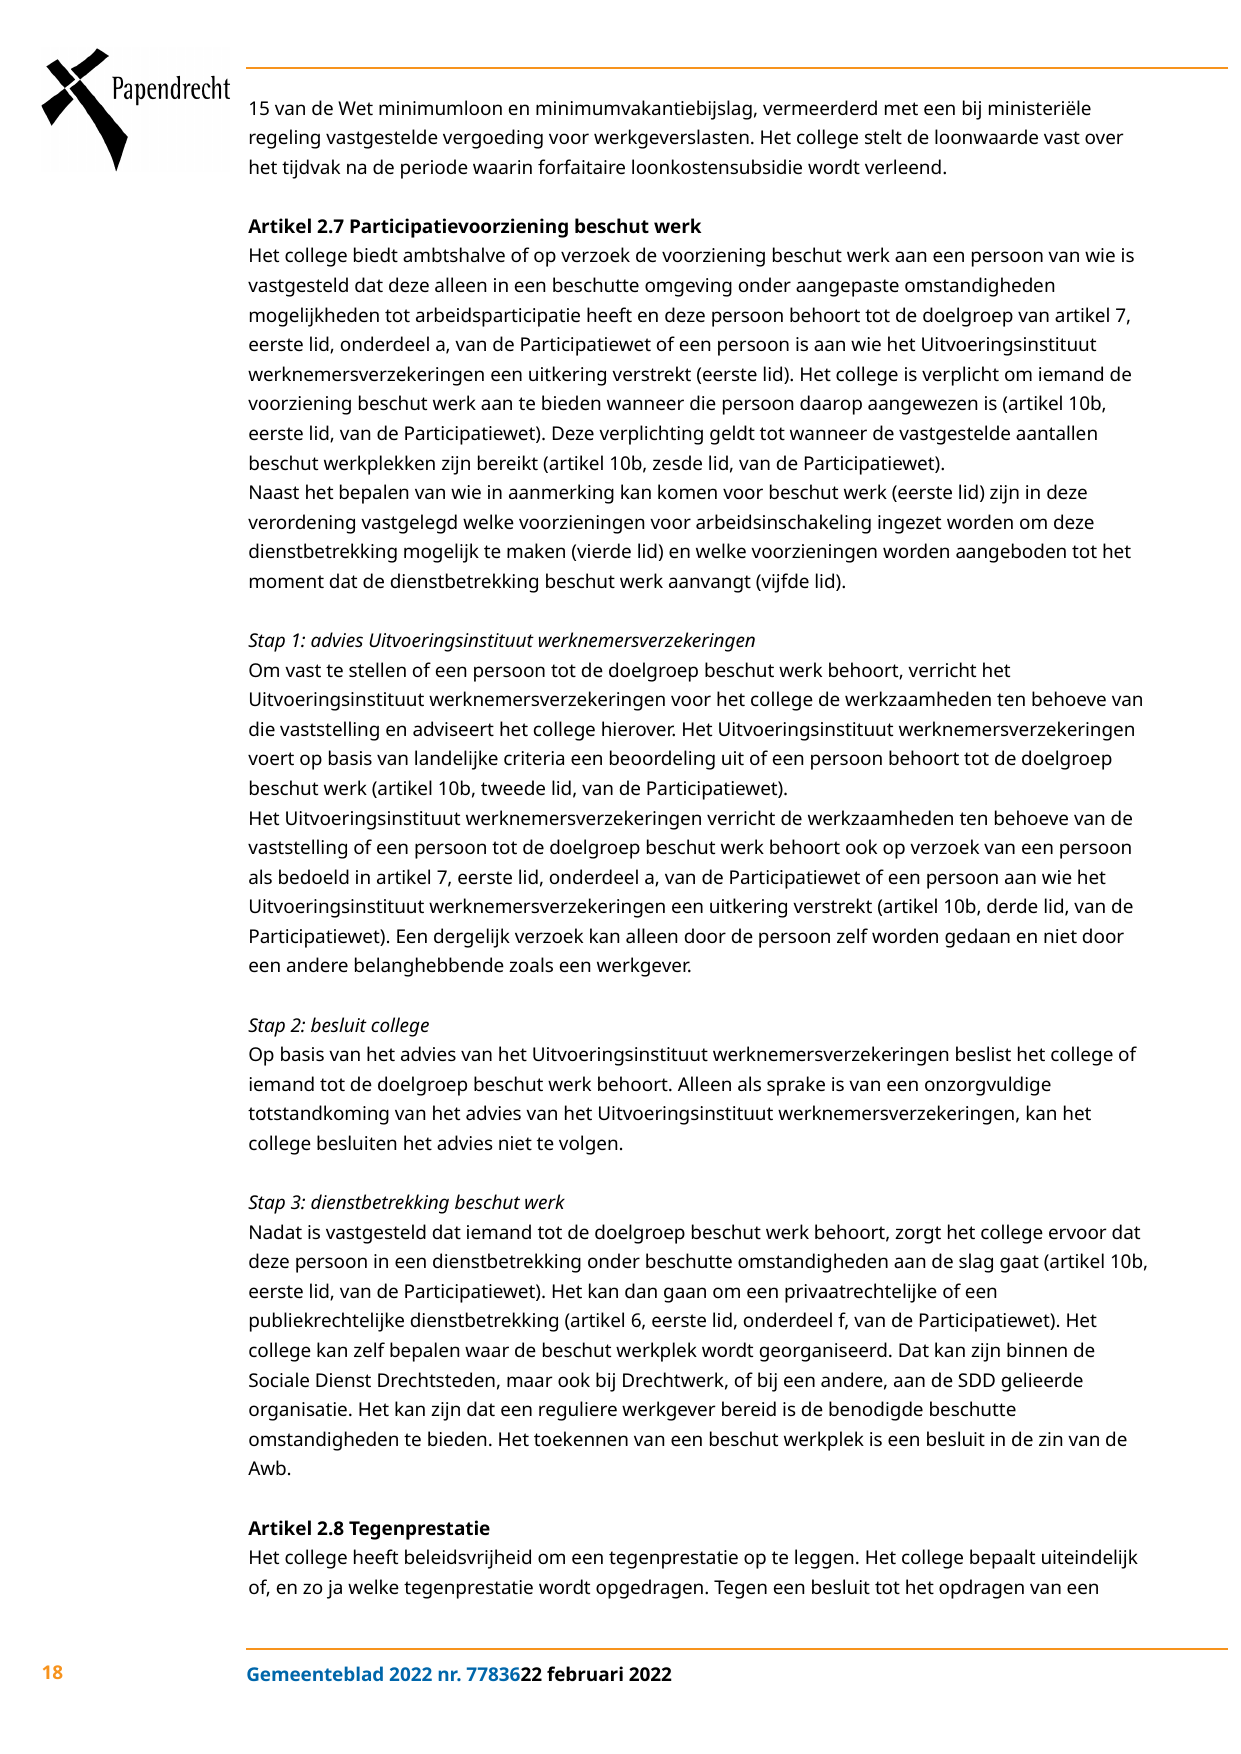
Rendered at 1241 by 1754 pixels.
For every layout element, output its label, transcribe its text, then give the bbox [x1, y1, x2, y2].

picture [41, 47, 231, 172]
text Op basis van het advies van het Uitvoeringsinstituut werknemersverzekeringen beslist het college of iemand tot de doelgroep beschut werk behoort. Alleen als sprake is van een onzorgvuldige totstandkoming van het advies van het Uitvoeringsinstituut werknemersverzekeringen, kan het college besluiten het advies niet te volgen. [248, 1041, 1152, 1156]
text Stap 2: besluit college [248, 1012, 1152, 1038]
text Artikel 2.8 Tegenprestatie [248, 1515, 1152, 1541]
text Naast het bepalen van wie in aanmerking kan komen voor beschut werk (eerste lid) zijn in deze verordening vastgelegd welke voorzieningen voor arbeidsinschakeling ingezet worden om deze dienstbetrekking mogelijk te maken (vierde lid) en welke voorzieningen worden aangeboden tot het moment dat de dienstbetrekking beschut werk aanvangt (vijfde lid). [248, 479, 1152, 594]
text Stap 3: dienstbetrekking beschut werk [248, 1189, 1152, 1215]
text Om vast te stellen of een persoon tot de doelgroep beschut werk behoort, verricht het Uitvoeringsinstituut werknemersverzekeringen voor het college de werkzaamheden ten behoeve van die vaststelling en adviseert het college hierover. Het Uitvoeringsinstituut werknemersverzekeringen voert op basis van landelijke criteria een beoordeling uit of een persoon behoort tot de doelgroep beschut werk (artikel 10b, tweede lid, van de Participatiewet). [248, 657, 1152, 801]
text Het college biedt ambtshalve of op verzoek de voorziening beschut werk aan een persoon van wie is vastgesteld dat deze alleen in een beschutte omgeving onder aangepaste omstandigheden mogelijkheden tot arbeidsparticipatie heeft en deze persoon behoort tot de doelgroep van artikel 7, eerste lid, onderdeel a, van de Participatiewet of een persoon is aan wie het Uitvoeringsinstituut werknemersverzekeringen een uitkering verstrekt (eerste lid). Het college is verplicht om iemand de voorziening beschut werk aan te bieden wanneer die persoon daarop aangewezen is (artikel 10b, eerste lid, van de Participatiewet). Deze verplichting geldt tot wanneer de vastgestelde aantallen beschut werkplekken zijn bereikt (artikel 10b, zesde lid, van de Participatiewet). [248, 243, 1152, 476]
text Nadat is vastgesteld dat iemand tot de doelgroep beschut werk behoort, zorgt het college ervoor dat deze persoon in een dienstbetrekking onder beschutte omstandigheden aan de slag gaat (artikel 10b, eerste lid, van de Participatiewet). Het kan dan gaan om een privaatrechtelijke of een publiekrechtelijke dienstbetrekking (artikel 6, eerste lid, onderdeel f, van de Participatiewet). Het college kan zelf bepalen waar de beschut werkplek wordt georganiseerd. Dat kan zijn binnen de Sociale Dienst Drechtsteden, maar ook bij Drechtwerk, of bij een andere, aan de SDD gelieerde organisatie. Het kan zijn dat een reguliere werkgever bereid is de benodigde beschutte omstandigheden te bieden. Het toekennen van een beschut werkplek is een besluit in de zin van de Awb. [248, 1219, 1152, 1481]
text Het college heeft beleidsvrijheid om een tegenprestatie op te leggen. Het college bepaalt uiteindelijk of, en zo ja welke tegenprestatie wordt opgedragen. Tegen een besluit tot het opdragen van een [248, 1544, 1152, 1600]
text Stap 1: advies Uitvoeringsinstituut werknemersverzekeringen [248, 627, 1152, 653]
text 15 van de Wet minimumloon en minimumvakantiebijslag, vermeerderd met een bij ministeriële regeling vastgestelde vergoeding voor werkgeverslasten. Het college stelt de loonwaarde vast over het tijdvak na de periode waarin forfaitaire loonkostensubsidie wordt verleend. [248, 95, 1152, 180]
text Het Uitvoeringsinstituut werknemersverzekeringen verricht de werkzaamheden ten behoeve van de vaststelling of een persoon tot de doelgroep beschut werk behoort ook op verzoek van een persoon als bedoeld in artikel 7, eerste lid, onderdeel a, van de Participatiewet of een persoon aan wie het Uitvoeringsinstituut werknemersverzekeringen een uitkering verstrekt (artikel 10b, derde lid, van de Participatiewet). Een dergelijk verzoek kan alleen door de persoon zelf worden gedaan en niet door een andere belanghebbende zoals een werkgever. [248, 805, 1152, 978]
text Artikel 2.7 Participatievoorziening beschut werk [248, 213, 1152, 239]
